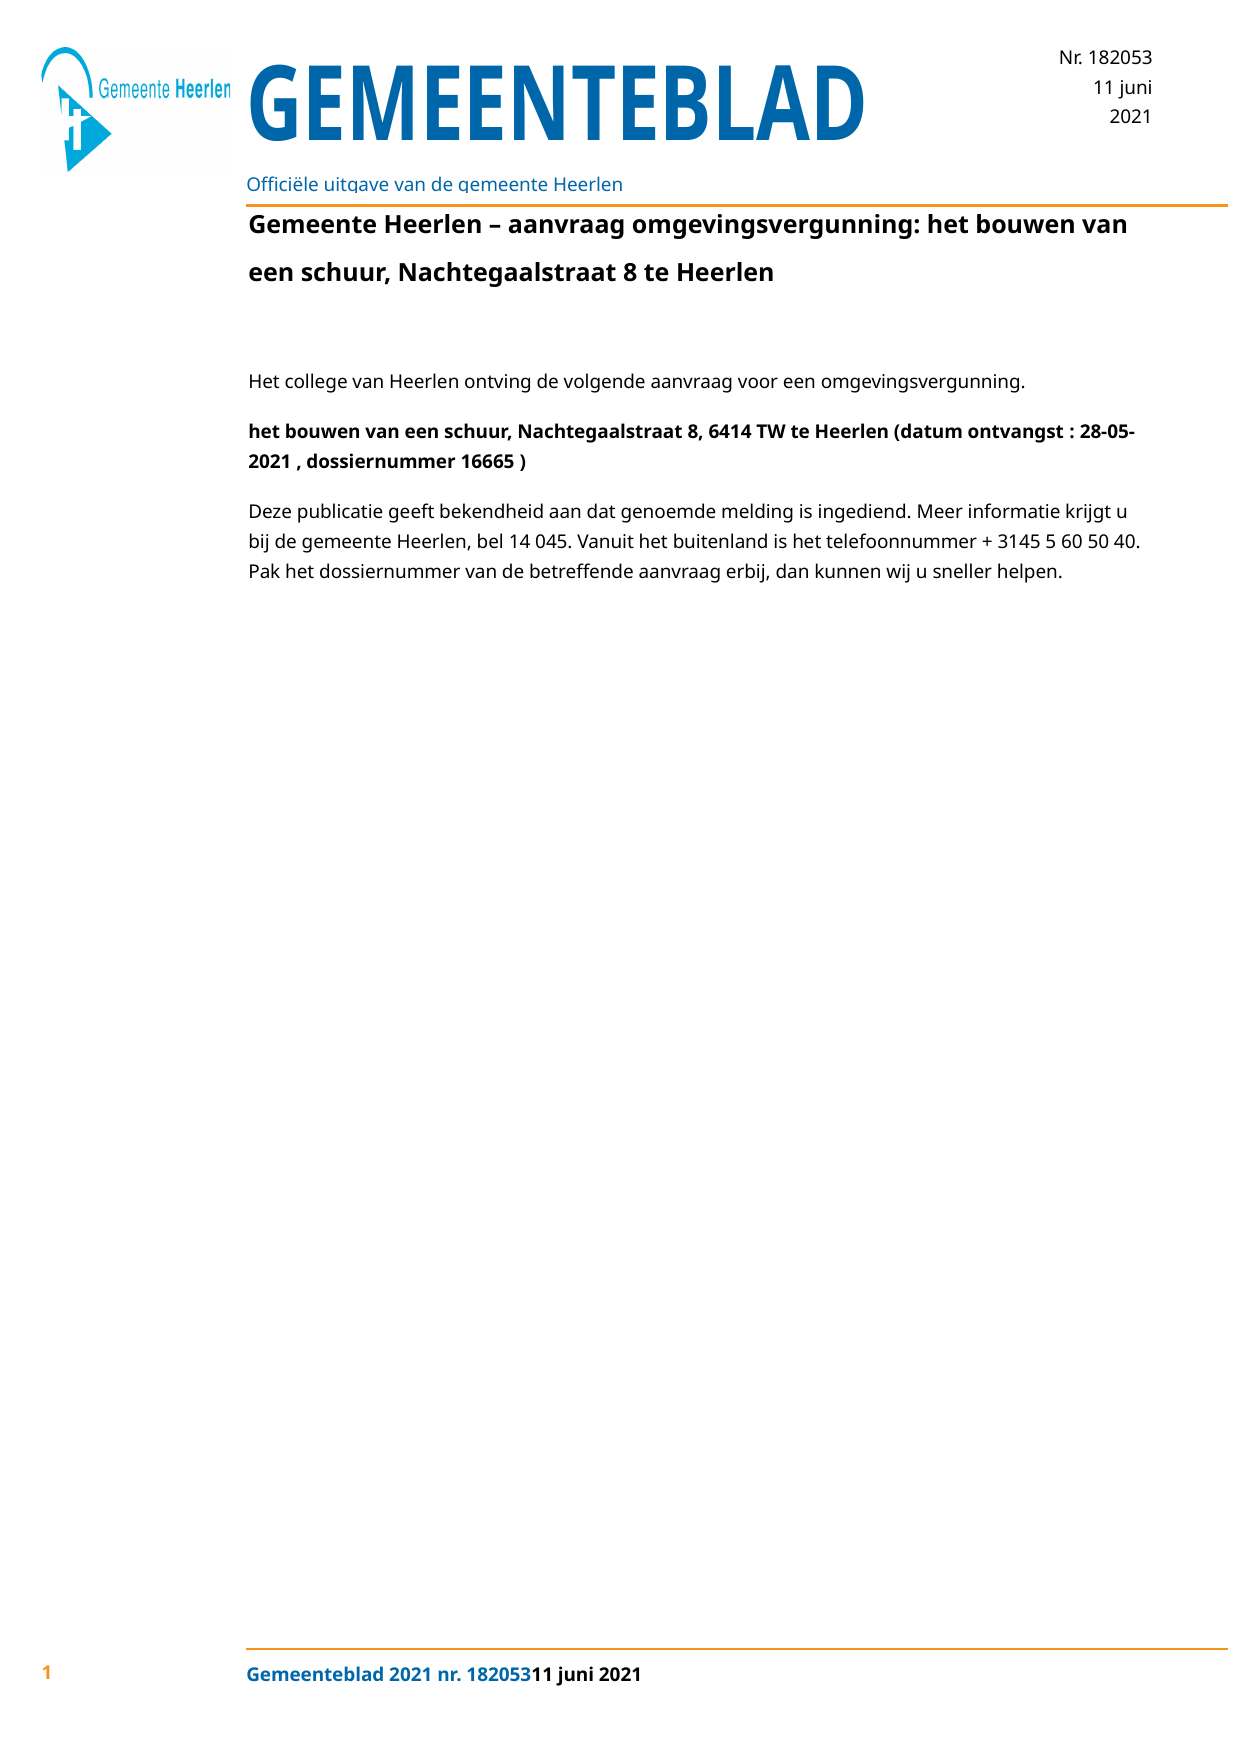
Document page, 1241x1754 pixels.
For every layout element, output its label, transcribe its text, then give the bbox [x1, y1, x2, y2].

text het bouwen van een schuur, Nachtegaalstraat 8, 6414 TW te Heerlen (datum ontvangst : 28-05-2021 , dossiernummer 16665 ) [248, 419, 1152, 474]
text Deze publicatie geeft bekendheid aan dat genoemde melding is ingediend. Meer informatie krijgt u bij de gemeente Heerlen, bel 14 045. Vanuit het buitenland is het telefoonnummer + 3145 5 60 50 40. Pak het dossiernummer van de betreffende aanvraag erbij, dan kunnen wij u sneller helpen. [248, 499, 1152, 584]
text Gemeente Heerlen – aanvraag omgevingsvergunning: het bouwen van een schuur, Nachtegaalstraat 8 te Heerlen [248, 207, 1152, 288]
picture [41, 47, 59, 70]
picture [41, 47, 231, 172]
text Het college van Heerlen ontving de volgende aanvraag voor een omgevingsvergunning. [248, 368, 1152, 394]
